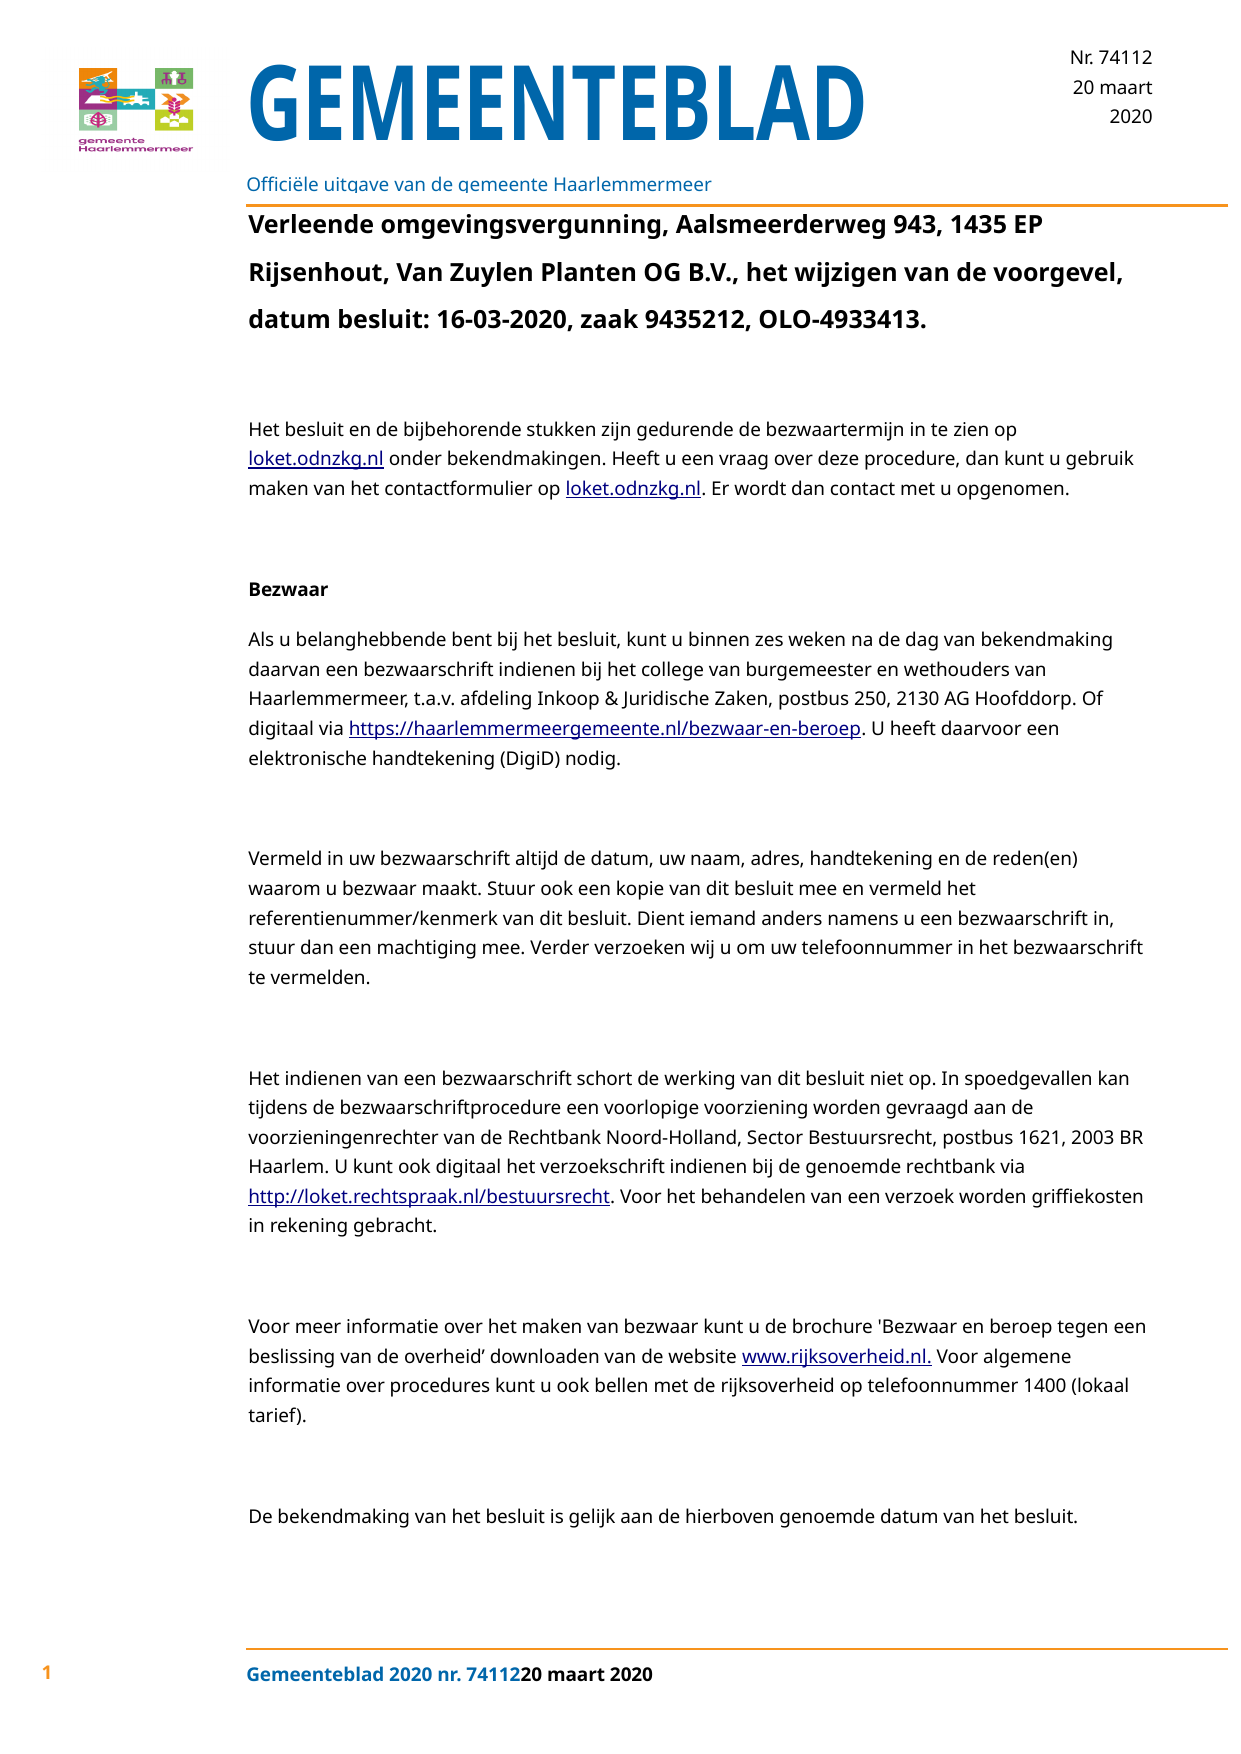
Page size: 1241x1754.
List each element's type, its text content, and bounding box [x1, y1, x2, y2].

picture [41, 47, 231, 172]
text Als u belanghebbende bent bij het besluit, kunt u binnen zes weken na de dag van bekendmaking daarvan een bezwaarschrift indienen bij het college van burgemeester en wethouders van Haarlemmermeer, t.a.v. afdeling Inkoop & Juridische Zaken, postbus 250, 2130 AG Hoofddorp. Of digitaal via https://haarlemmermeergemeente.nl/bezwaar-en-beroep. U heeft daarvoor een elektronische handtekening (DigiD) nodig. [248, 626, 1152, 770]
text Verleende omgevingsvergunning, Aalsmeerderweg 943, 1435 EP Rijsenhout, Van Zuylen Planten OG B.V., het wijzigen van de voorgevel, datum besluit: 16-03-2020, zaak 9435212, OLO-4933413. [248, 207, 1152, 336]
text Bezwaar [248, 576, 1152, 602]
text De bekendmaking van het besluit is gelijk aan de hierboven genoemde datum van het besluit. [248, 1503, 1152, 1529]
text Vermeld in uw bezwaarschrift altijd de datum, uw naam, adres, handtekening en de reden(en) waarom u bezwaar maakt. Stuur ook een kopie van dit besluit mee en vermeld het referentienummer/kenmerk van dit besluit. Dient iemand anders namens u een bezwaarschrift in, stuur dan een machtiging mee. Verder verzoeken wij u om uw telefoonnummer in het bezwaarschrift te vermelden. [248, 846, 1152, 989]
text Het indienen van een bezwaarschrift schort de werking van dit besluit niet op. In spoedgevallen kan tijdens de bezwaarschriftprocedure een voorlopige voorziening worden gevraagd aan de voorzieningenrechter van de Rechtbank Noord-Holland, Sector Bestuursrecht, postbus 1621, 2003 BR Haarlem. U kunt ook digitaal het verzoekschrift indienen bij de genoemde rechtbank via http://loket.rechtspraak.nl/bestuursrecht. Voor het behandelen van een verzoek worden griffiekosten in rekening gebracht. [248, 1065, 1152, 1238]
text Het besluit en de bijbehorende stukken zijn gedurende de bezwaartermijn in te zien op loket.odnzkg.nl onder bekendmakingen. Heeft u een vraag over deze procedure, dan kunt u gebruik maken van het contactformulier op loket.odnzkg.nl. Er wordt dan contact met u opgenomen. [248, 416, 1152, 501]
text Voor meer informatie over het maken van bezwaar kunt u de brochure 'Bezwaar en beroep tegen een beslissing van de overheid’ downloaden van de website www.rijksoverheid.nl. Voor algemene informatie over procedures kunt u ook bellen met de rijksoverheid op telefoonnummer 1400 (lokaal tarief). [248, 1313, 1152, 1428]
